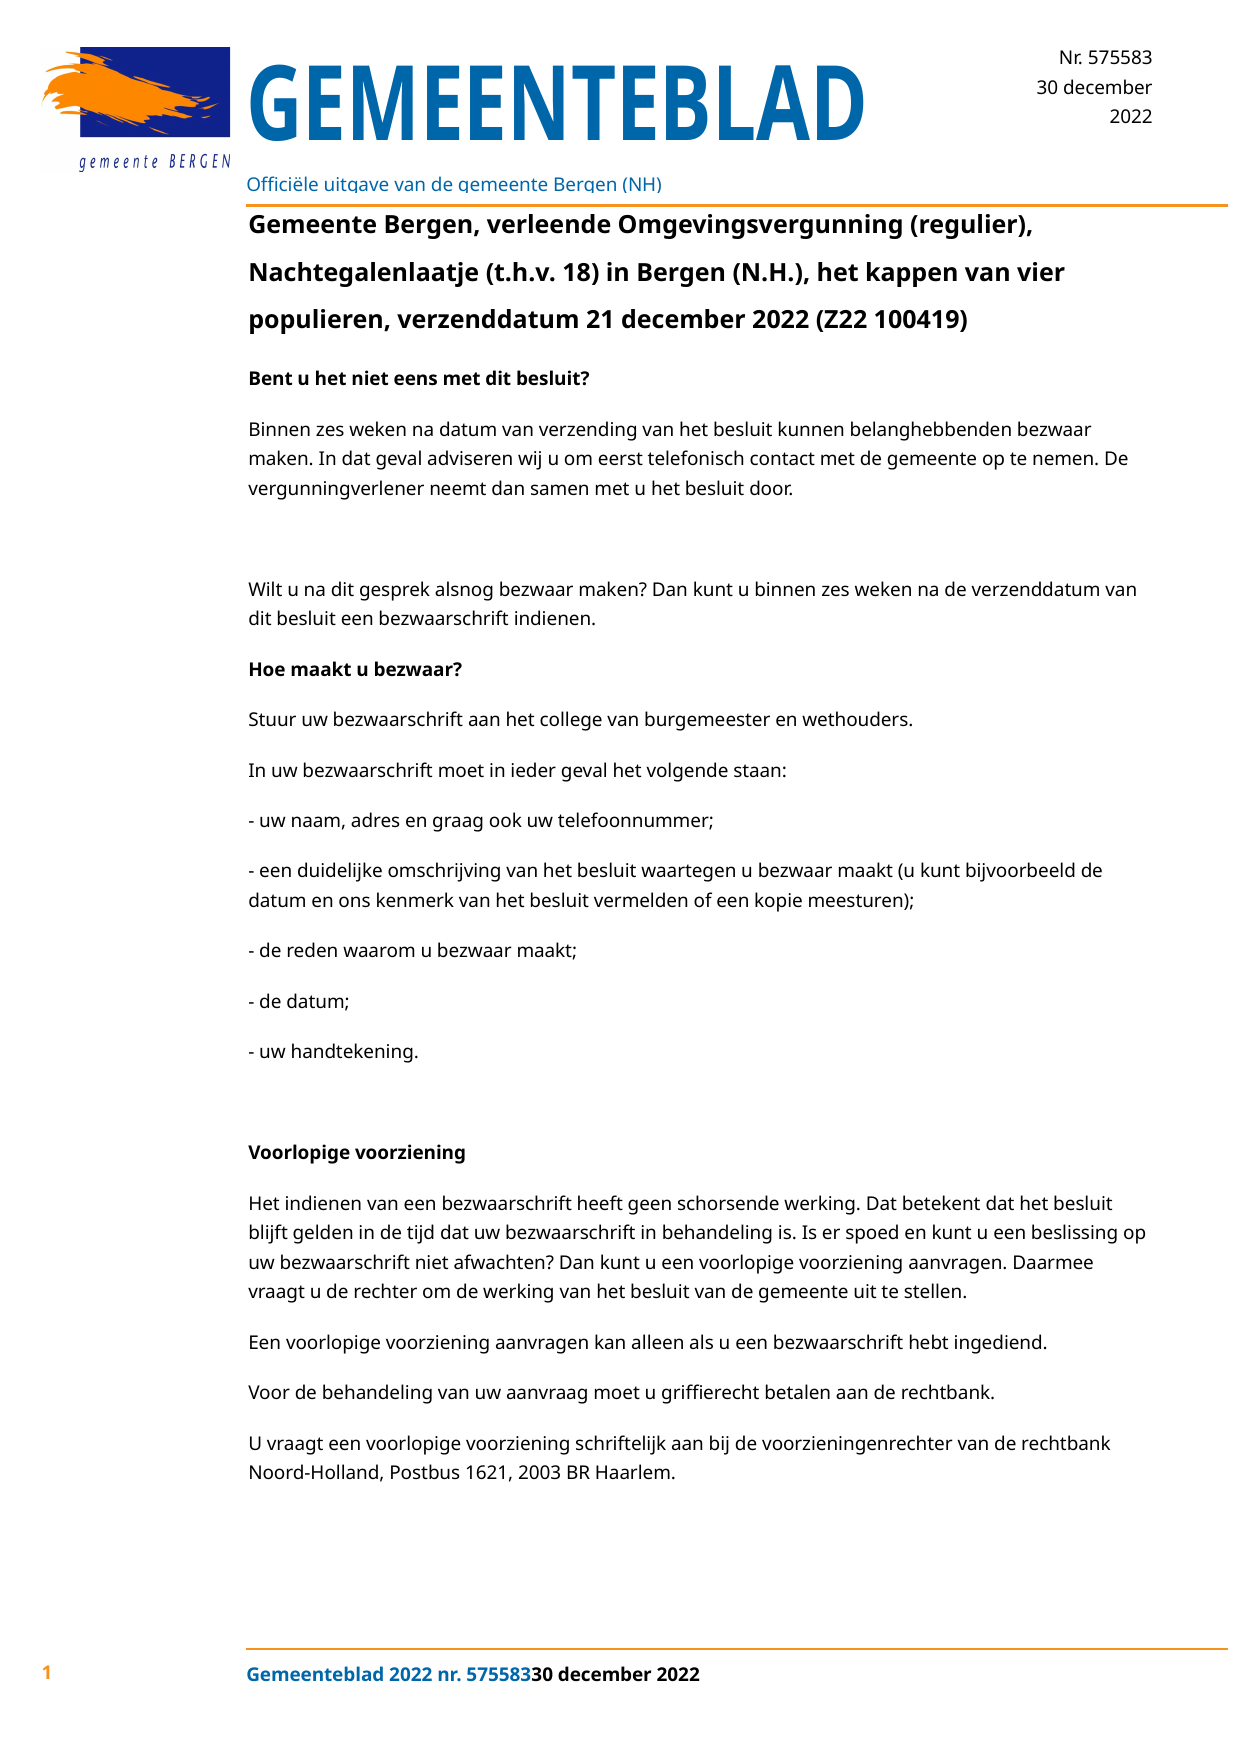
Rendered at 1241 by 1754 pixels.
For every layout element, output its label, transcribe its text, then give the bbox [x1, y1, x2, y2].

picture [41, 47, 231, 172]
text U vraagt een voorlopige voorziening schriftelijk aan bij de voorzieningenrechter van de rechtbank Noord-Holland, Postbus 1621, 2003 BR Haarlem. [248, 1430, 1152, 1485]
text Gemeente Bergen, verleende Omgevingsvergunning (regulier), Nachtegalenlaatje (t.h.v. 18) in Bergen (N.H.), het kappen van vier populieren, verzenddatum 21 december 2022 (Z22 100419) [248, 207, 1152, 336]
text Het indienen van een bezwaarschrift heeft geen schorsende werking. Dat betekent dat het besluit blijft gelden in de tijd dat uw bezwaarschrift in behandeling is. Is er spoed en kunt u een beslissing op uw bezwaarschrift niet afwachten? Dan kunt u een voorlopige voorziening aanvragen. Daarmee vraagt u de rechter om de werking van het besluit van de gemeente uit te stellen. [248, 1190, 1152, 1304]
text Stuur uw bezwaarschrift aan het college van burgemeester en wethouders. [248, 706, 1152, 732]
text Wilt u na dit gesprek alsnog bezwaar maken? Dan kunt u binnen zes weken na de verzenddatum van dit besluit een bezwaarschrift indienen. [248, 576, 1152, 631]
text - de reden waarom u bezwaar maakt; [248, 938, 1152, 963]
text Bent u het niet eens met dit besluit? [248, 366, 1152, 391]
text Binnen zes weken na datum van verzending van het besluit kunnen belanghebbenden bezwaar maken. In dat geval adviseren wij u om eerst telefonisch contact met de gemeente op te nemen. De vergunningverlener neemt dan samen met u het besluit door. [248, 416, 1152, 501]
text - de datum; [248, 988, 1152, 1014]
text Een voorlopige voorziening aanvragen kan alleen als u een bezwaarschrift hebt ingediend. [248, 1329, 1152, 1354]
text Voor de behandeling van uw aanvraag moet u griffierecht betalen aan de rechtbank. [248, 1379, 1152, 1405]
text - uw handtekening. [248, 1038, 1152, 1064]
text Voorlopige voorziening [248, 1139, 1152, 1165]
text In uw bezwaarschrift moet in ieder geval het volgende staan: [248, 757, 1152, 782]
text - een duidelijke omschrijving van het besluit waartegen u bezwaar maakt (u kunt bijvoorbeeld de datum en ons kenmerk van het besluit vermelden of een kopie meesturen); [248, 858, 1152, 913]
text - uw naam, adres en graag ook uw telefoonnummer; [248, 807, 1152, 833]
text Hoe maakt u bezwaar? [248, 656, 1152, 682]
